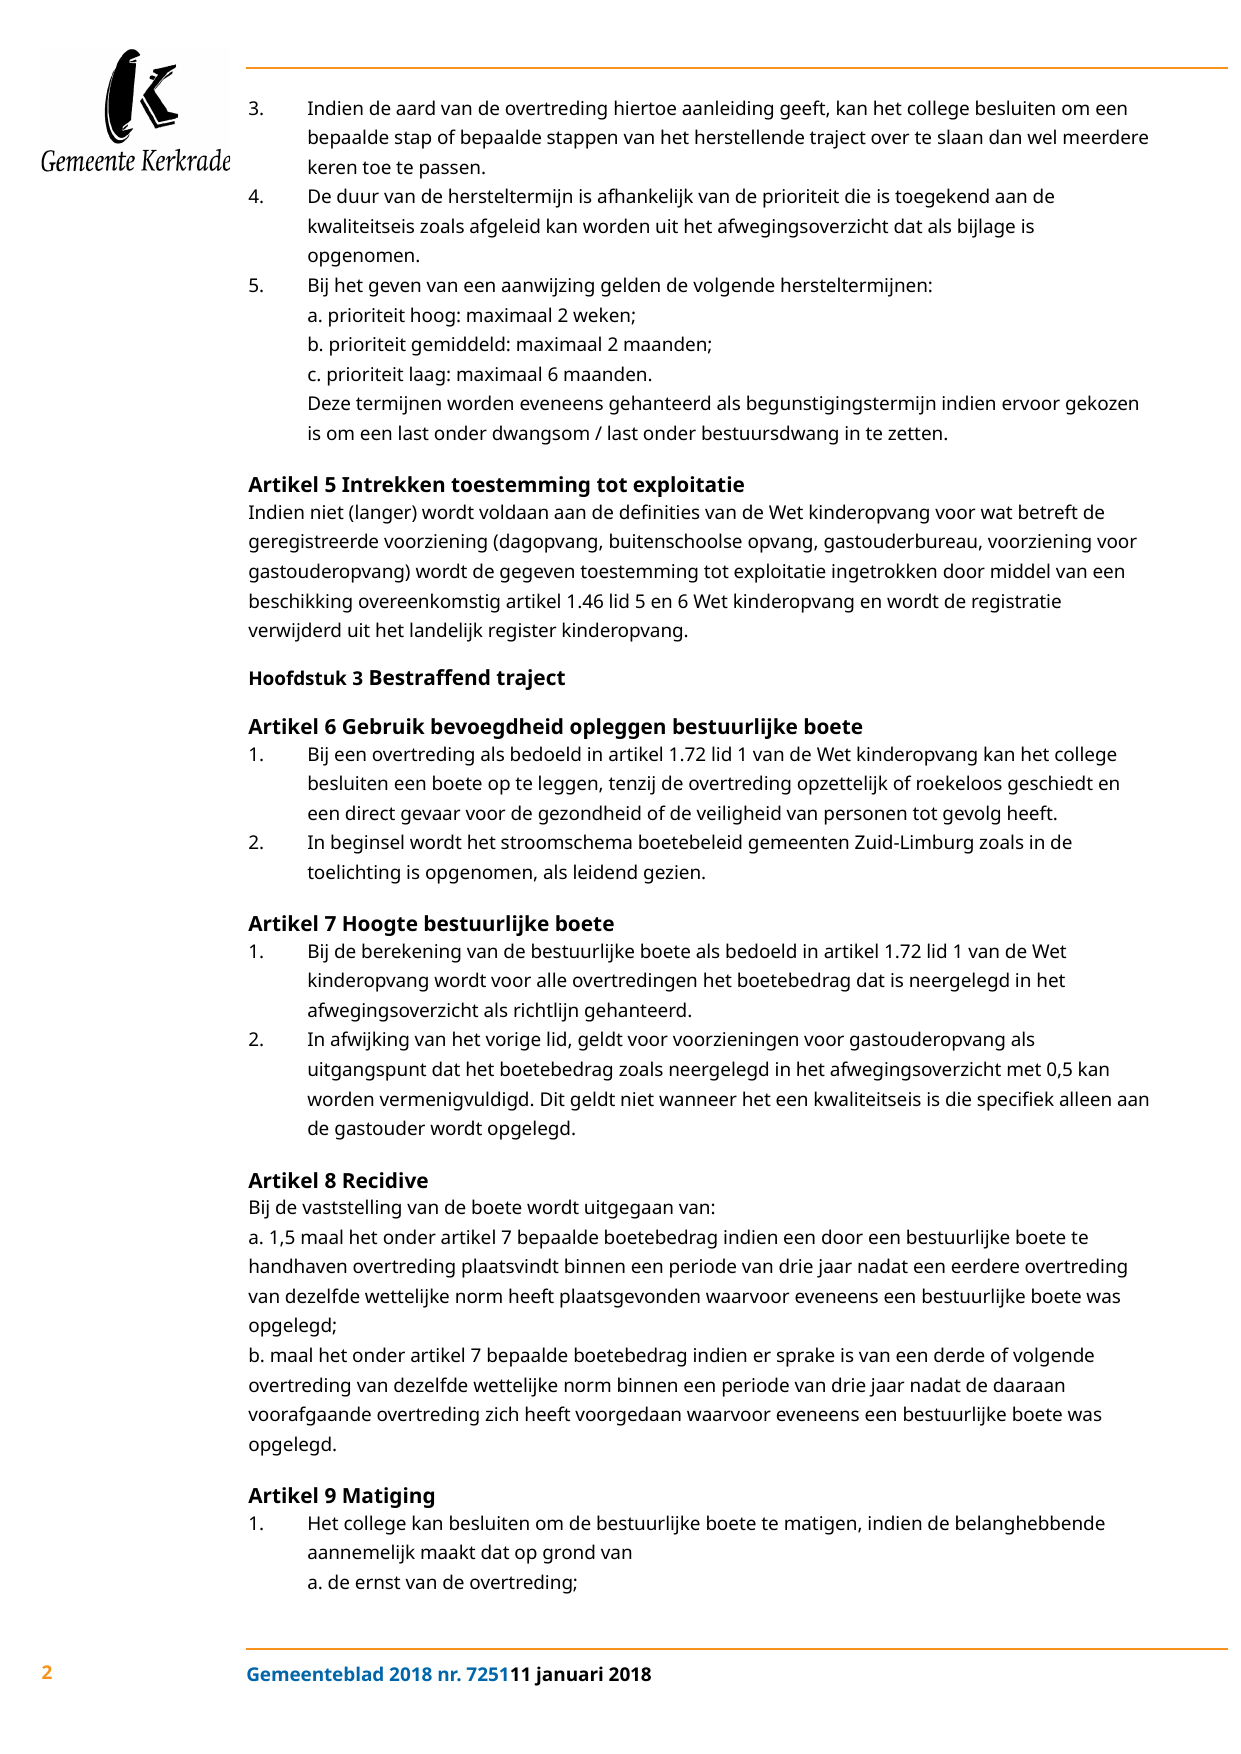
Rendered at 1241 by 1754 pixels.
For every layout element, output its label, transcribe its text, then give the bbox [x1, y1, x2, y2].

list Bij de berekening van de bestuurlijke boete als bedoeld in artikel 1.72 lid 1 van de Wet kinderopvang wordt voor alle overtredingen het boetebedrag dat is neergelegd in het afwegingsoverzicht als richtlijn gehanteerd. [248, 938, 1152, 1023]
list Bij het geven van een aanwijzing gelden de volgende hersteltermijnen: [248, 272, 1152, 298]
text Artikel 7 Hoogte bestuurlijke boete [248, 909, 1152, 938]
text Artikel 8 Recidive [248, 1166, 1152, 1194]
list Deze termijnen worden eveneens gehanteerd als begunstigingstermijn indien ervoor gekozen is om een last onder dwangsom / last onder bestuursdwang in te zetten. [248, 391, 1152, 446]
list Bij een overtreding als bedoeld in artikel 1.72 lid 1 van de Wet kinderopvang kan het college besluiten een boete op te leggen, tenzij de overtreding opzettelijk of roekeloos geschiedt en een direct gevaar voor de gezondheid of de veiligheid van personen tot gevolg heeft. [248, 741, 1152, 826]
list a. prioriteit hoog: maximaal 2 weken; [248, 302, 1152, 328]
text Indien niet (langer) wordt voldaan aan de definities van de Wet kinderopvang voor wat betreft de geregistreerde voorziening (dagopvang, buitenschoolse opvang, gastouderbureau, voorziening voor gastouderopvang) wordt de gegeven toestemming tot exploitatie ingetrokken door middel van een beschikking overeenkomstig artikel 1.46 lid 5 en 6 Wet kinderopvang en wordt de registratie verwijderd uit het landelijk register kinderopvang. [248, 499, 1152, 643]
text Hoofdstuk 3 Bestraffend traject [248, 663, 1152, 691]
picture [41, 47, 231, 172]
list In afwijking van het vorige lid, geldt voor voorzieningen voor gastouderopvang als uitgangspunt dat het boetebedrag zoals neergelegd in het afwegingsoverzicht met 0,5 kan worden vermenigvuldigd. Dit geldt niet wanneer het een kwaliteitseis is die specifiek alleen aan de gastouder wordt opgelegd. [248, 1027, 1152, 1141]
list Het college kan besluiten om de bestuurlijke boete te matigen, indien de belanghebbende aannemelijk maakt dat op grond van [248, 1510, 1152, 1565]
text a. 1,5 maal het onder artikel 7 bepaalde boetebedrag indien een door een bestuurlijke boete te handhaven overtreding plaatsvindt binnen een periode van drie jaar nadat een eerdere overtreding van dezelfde wettelijke norm heeft plaatsgevonden waarvoor eveneens een bestuurlijke boete was opgelegd; [248, 1224, 1152, 1338]
list a. de ernst van de overtreding; [248, 1569, 1152, 1595]
list De duur van de hersteltermijn is afhankelijk van de prioriteit die is toegekend aan de kwaliteitseis zoals afgeleid kan worden uit het afwegingsoverzicht dat als bijlage is opgenomen. [248, 183, 1152, 268]
text Artikel 5 Intrekken toestemming tot exploitatie [248, 471, 1152, 499]
text Artikel 6 Gebruik bevoegdheid opleggen bestuurlijke boete [248, 712, 1152, 741]
list Indien de aard van de overtreding hiertoe aanleiding geeft, kan het college besluiten om een bepaalde stap of bepaalde stappen van het herstellende traject over te slaan dan wel meerdere keren toe te passen. [248, 95, 1152, 180]
list c. prioriteit laag: maximaal 6 maanden. [248, 361, 1152, 387]
list In beginsel wordt het stroomschema boetebeleid gemeenten Zuid-Limburg zoals in de toelichting is opgenomen, als leidend gezien. [248, 829, 1152, 885]
text Artikel 9 Matiging [248, 1481, 1152, 1510]
list b. prioriteit gemiddeld: maximaal 2 maanden; [248, 331, 1152, 357]
text Bij de vaststelling van de boete wordt uitgegaan van: [248, 1194, 1152, 1220]
text b. maal het onder artikel 7 bepaalde boetebedrag indien er sprake is van een derde of volgende overtreding van dezelfde wettelijke norm binnen een periode van drie jaar nadat de daaraan voorafgaande overtreding zich heeft voorgedaan waarvoor eveneens een bestuurlijke boete was opgelegd. [248, 1342, 1152, 1457]
